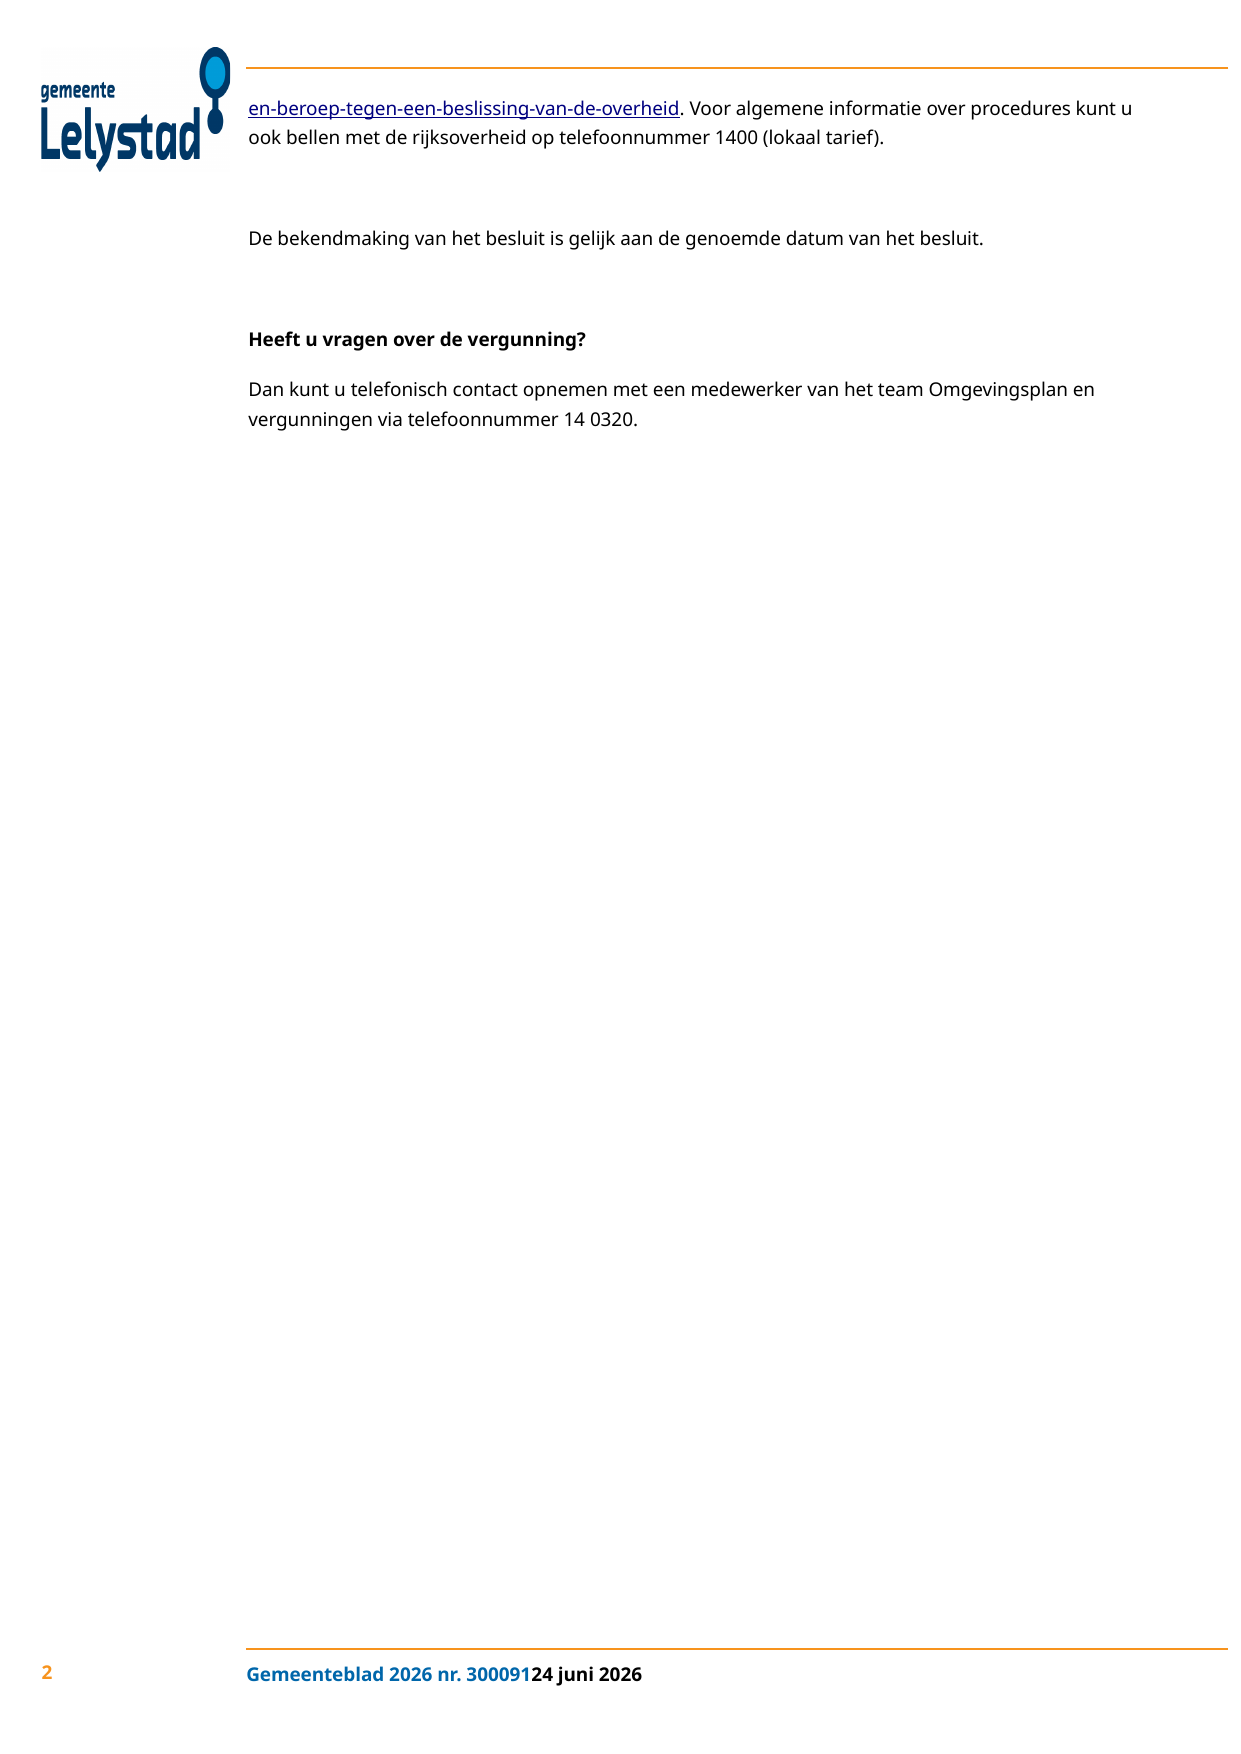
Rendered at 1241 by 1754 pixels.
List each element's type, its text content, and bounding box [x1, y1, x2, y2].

picture [41, 47, 231, 172]
text en-beroep-tegen-een-beslissing-van-de-overheid. Voor algemene informatie over procedures kunt u ook bellen met de rijksoverheid op telefoonnummer 1400 (lokaal tarief). [248, 95, 1152, 150]
text De bekendmaking van het besluit is gelijk aan de genoemde datum van het besluit. [248, 225, 1152, 251]
text Dan kunt u telefonisch contact opnemen met een medewerker van het team Omgevingsplan en vergunningen via telefoonnummer 14 0320. [248, 376, 1152, 432]
text Heeft u vragen over de vergunning? [248, 326, 1152, 352]
